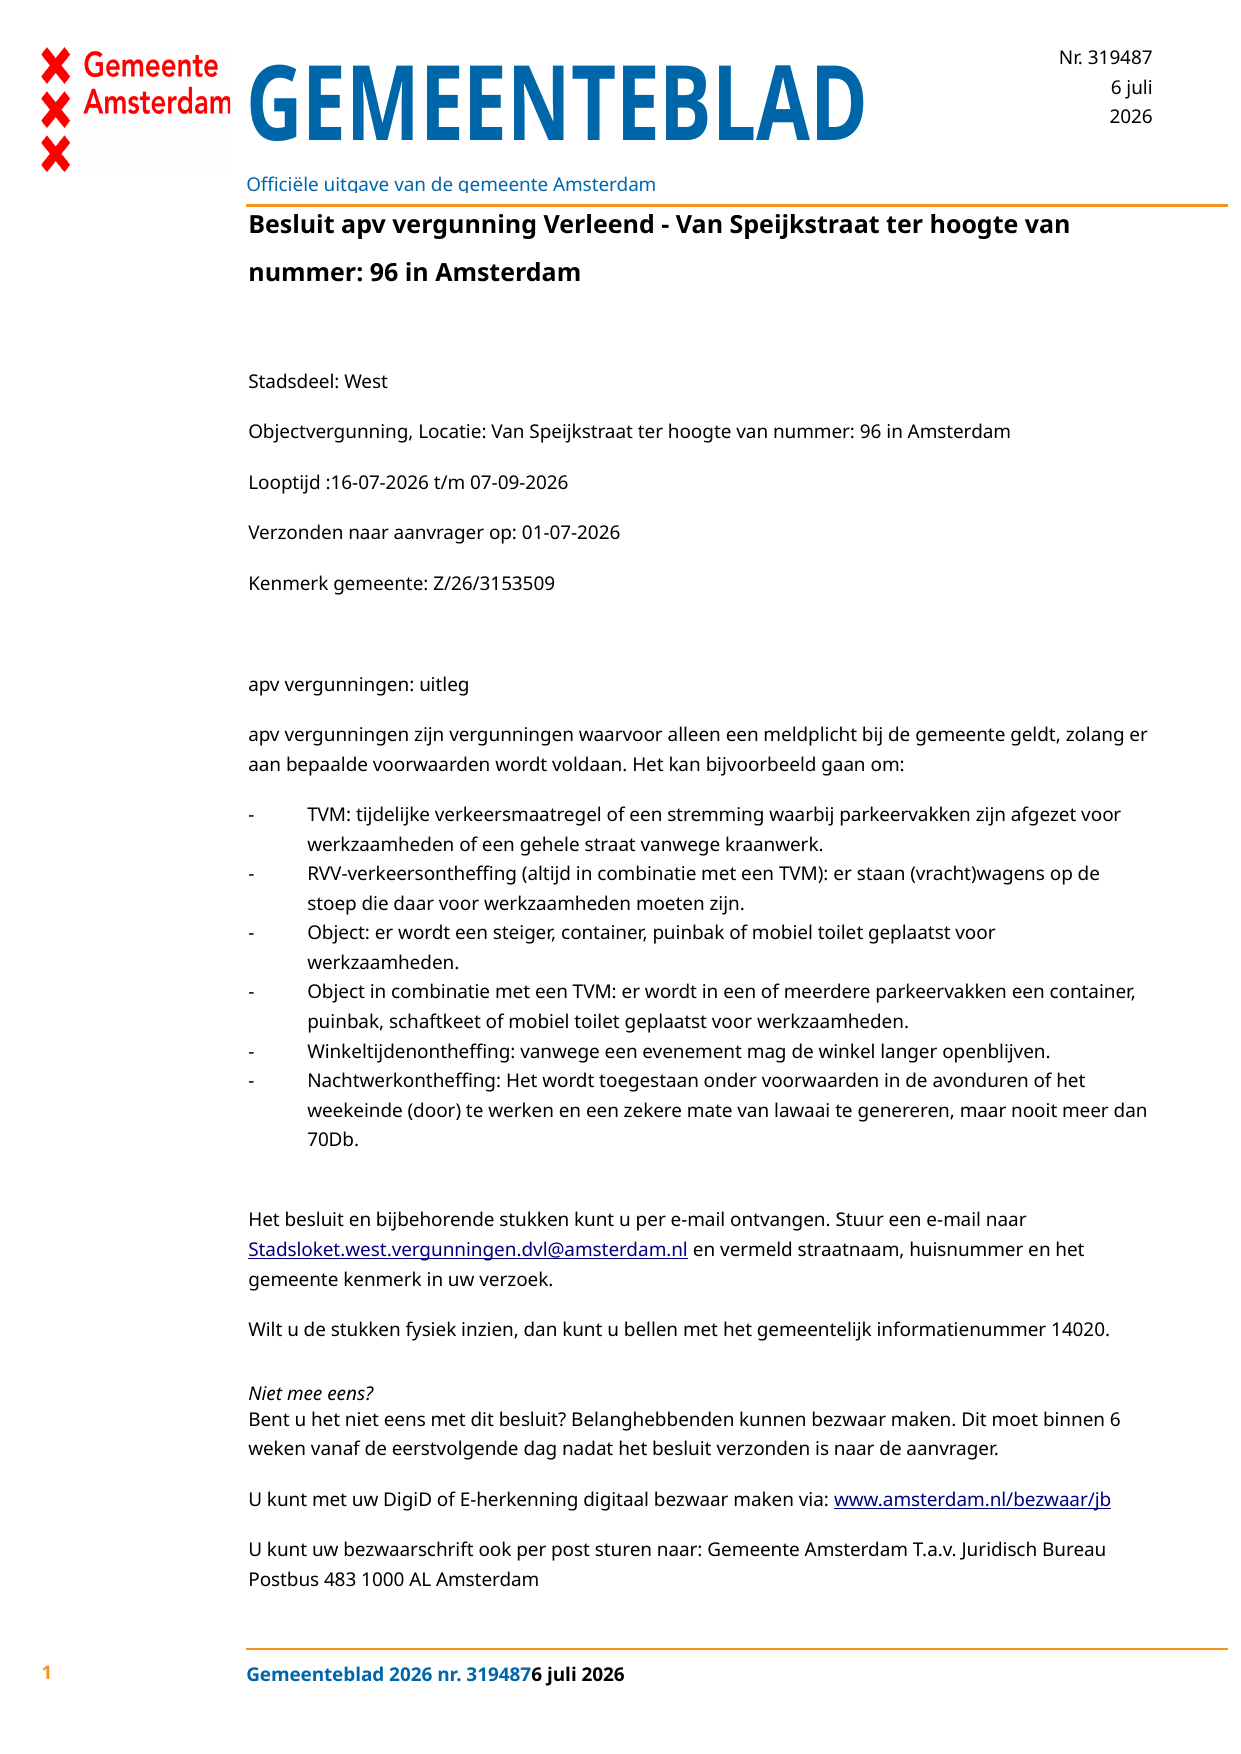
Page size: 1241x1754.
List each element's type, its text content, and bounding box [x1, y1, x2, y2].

text U kunt met uw DigiD of E-herkenning digitaal bezwaar maken via: www.amsterdam.nl/bezwaar/jb [248, 1486, 1152, 1512]
text Verzonden naar aanvrager op: 01-07-2026 [248, 519, 1152, 545]
text Kenmerk gemeente: Z/26/3153509 [248, 570, 1152, 596]
text Stadsdeel: West [248, 368, 1152, 394]
list Winkeltijdenontheffing: vanwege een evenement mag de winkel langer openblijven. [248, 1038, 1152, 1064]
text Wilt u de stukken fysiek inzien, dan kunt u bellen met het gemeentelijk informatienummer 14020. [248, 1316, 1152, 1342]
picture [41, 47, 231, 172]
text Besluit apv vergunning Verleend - Van Speijkstraat ter hoogte van nummer: 96 in Amsterdam [248, 207, 1152, 288]
text Niet mee eens? [248, 1380, 1152, 1406]
text Bent u het niet eens met dit besluit? Belanghebbenden kunnen bezwaar maken. Dit moet binnen 6 weken vanaf de eerstvolgende dag nadat het besluit verzonden is naar de aanvrager. [248, 1406, 1152, 1461]
text apv vergunningen zijn vergunningen waarvoor alleen een meldplicht bij de gemeente geldt, zolang er aan bepaalde voorwaarden wordt voldaan. Het kan bijvoorbeeld gaan om: [248, 721, 1152, 777]
text apv vergunningen: uitleg [248, 671, 1152, 697]
list Object: er wordt een steiger, container, puinbak of mobiel toilet geplaatst voor werkzaamheden. [248, 919, 1152, 975]
list Object in combinatie met een TVM: er wordt in een of meerdere parkeervakken een container, puinbak, schaftkeet of mobiel toilet geplaatst voor werkzaamheden. [248, 979, 1152, 1034]
list TVM: tijdelijke verkeersmaatregel of een stremming waarbij parkeervakken zijn afgezet voor werkzaamheden of een gehele straat vanwege kraanwerk. [248, 801, 1152, 857]
text Objectvergunning, Locatie: Van Speijkstraat ter hoogte van nummer: 96 in Amsterdam [248, 419, 1152, 444]
list Nachtwerkontheffing: Het wordt toegestaan onder voorwaarden in de avonduren of het weekeinde (door) te werken en een zekere mate van lawaai te genereren, maar nooit meer dan 70Db. [248, 1067, 1152, 1152]
list RVV-verkeersontheffing (altijd in combinatie met een TVM): er staan (vracht)wagens op de stoep die daar voor werkzaamheden moeten zijn. [248, 860, 1152, 916]
text Looptijd :16-07-2026 t/m 07-09-2026 [248, 469, 1152, 495]
text Het besluit en bijbehorende stukken kunt u per e-mail ontvangen. Stuur een e-mail naar Stadsloket.west.vergunningen.dvl@amsterdam.nl en vermeld straatnaam, huisnummer en het gemeente kenmerk in uw verzoek. [248, 1207, 1152, 1292]
text U kunt uw bezwaarschrift ook per post sturen naar: Gemeente Amsterdam T.a.v. Juridisch Bureau Postbus 483 1000 AL Amsterdam [248, 1536, 1152, 1592]
